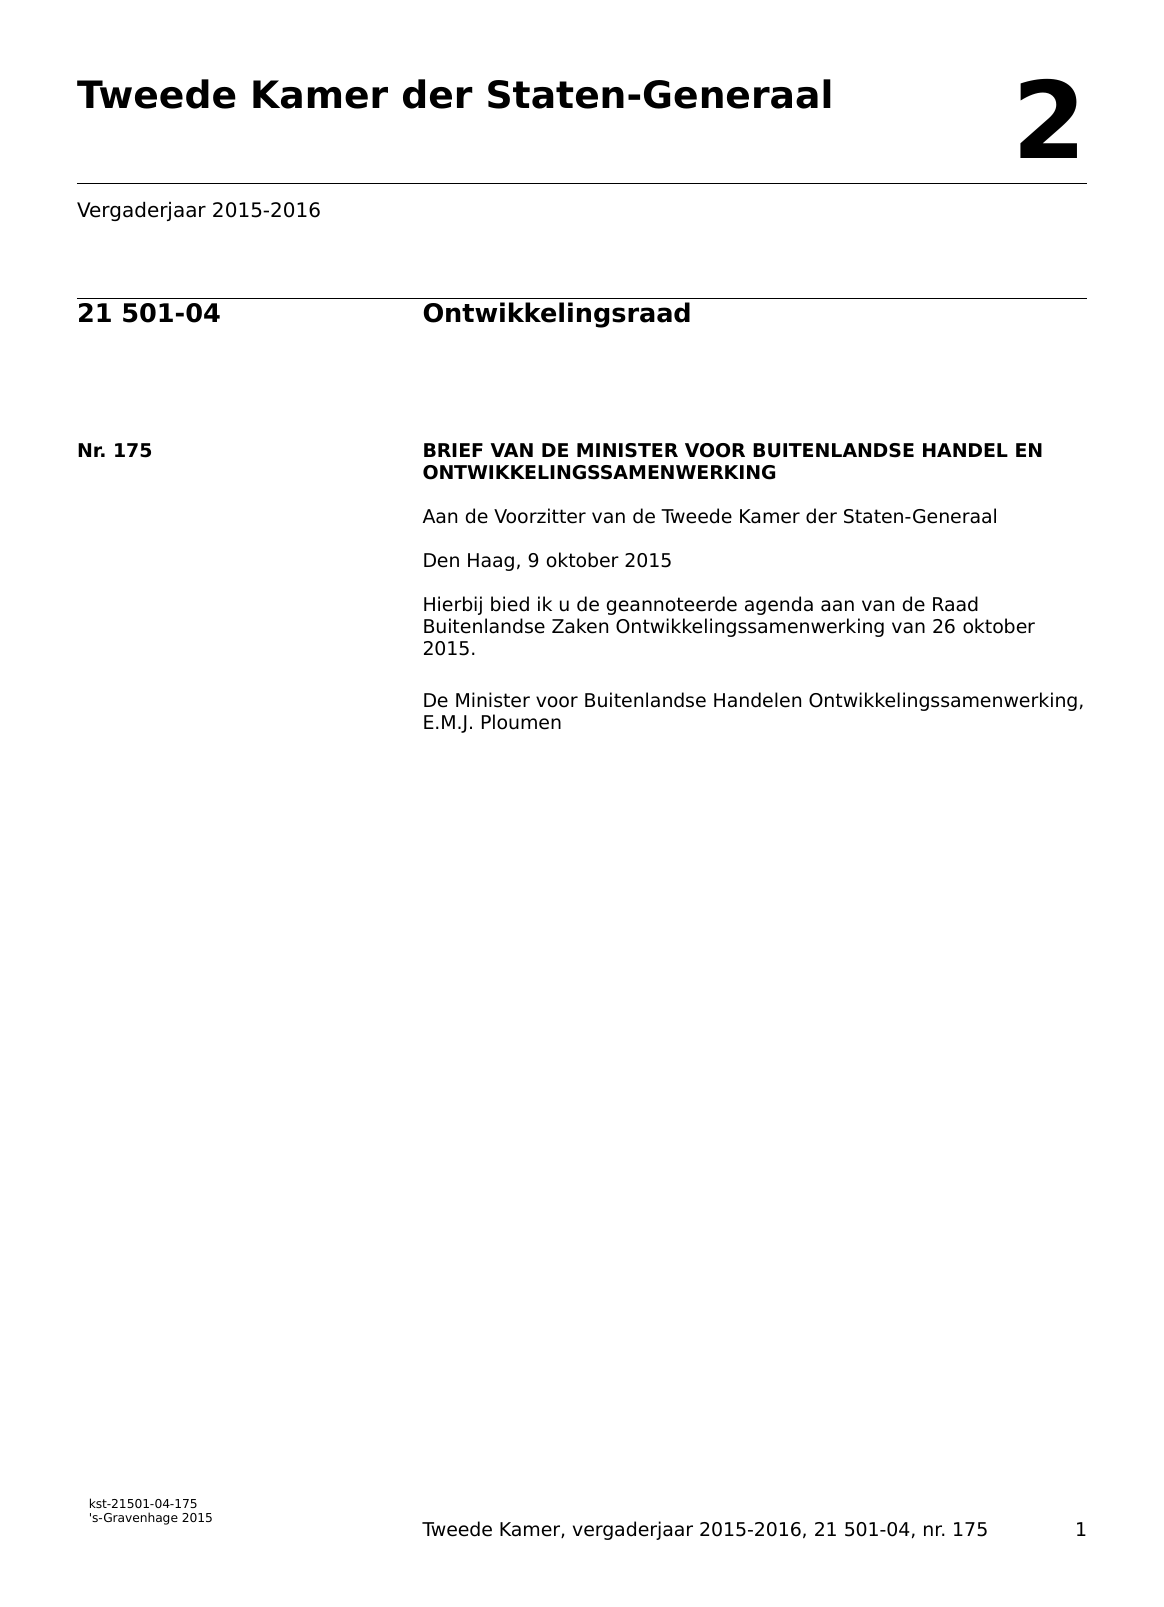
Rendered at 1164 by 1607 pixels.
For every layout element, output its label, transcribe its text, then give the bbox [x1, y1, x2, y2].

text Den Haag, 9 oktober 2015 [422, 550, 1087, 572]
text kst-21501-04-175 [88, 1497, 323, 1511]
text Hierbij bied ik u de geannoteerde agenda aan van de Raad Buitenlandse Zaken Ontwikkelingssamenwerking van 26 oktober 2015. [422, 594, 1087, 660]
text De Minister voor Buitenlandse Handelen Ontwikkelingssamenwerking, E.M.J. Ploumen [422, 690, 1087, 734]
subtitle Nr. 175 BRIEF VAN DE MINISTER VOOR BUITENLANDSE HANDEL EN ONTWIKKELINGSSAMENWERKING [77, 440, 1087, 484]
text 's-Gravenhage 2015 [88, 1511, 323, 1525]
table_cell Vergaderjaar 2015-2016 [77, 184, 1087, 298]
table_header 2 [886, 59, 1087, 183]
subtitle 21 501-04 Ontwikkelingsraad [77, 299, 1087, 329]
table_header Tweede Kamer der Staten-Generaal [77, 59, 886, 183]
text Aan de Voorzitter van de Tweede Kamer der Staten-Generaal [422, 506, 1087, 528]
